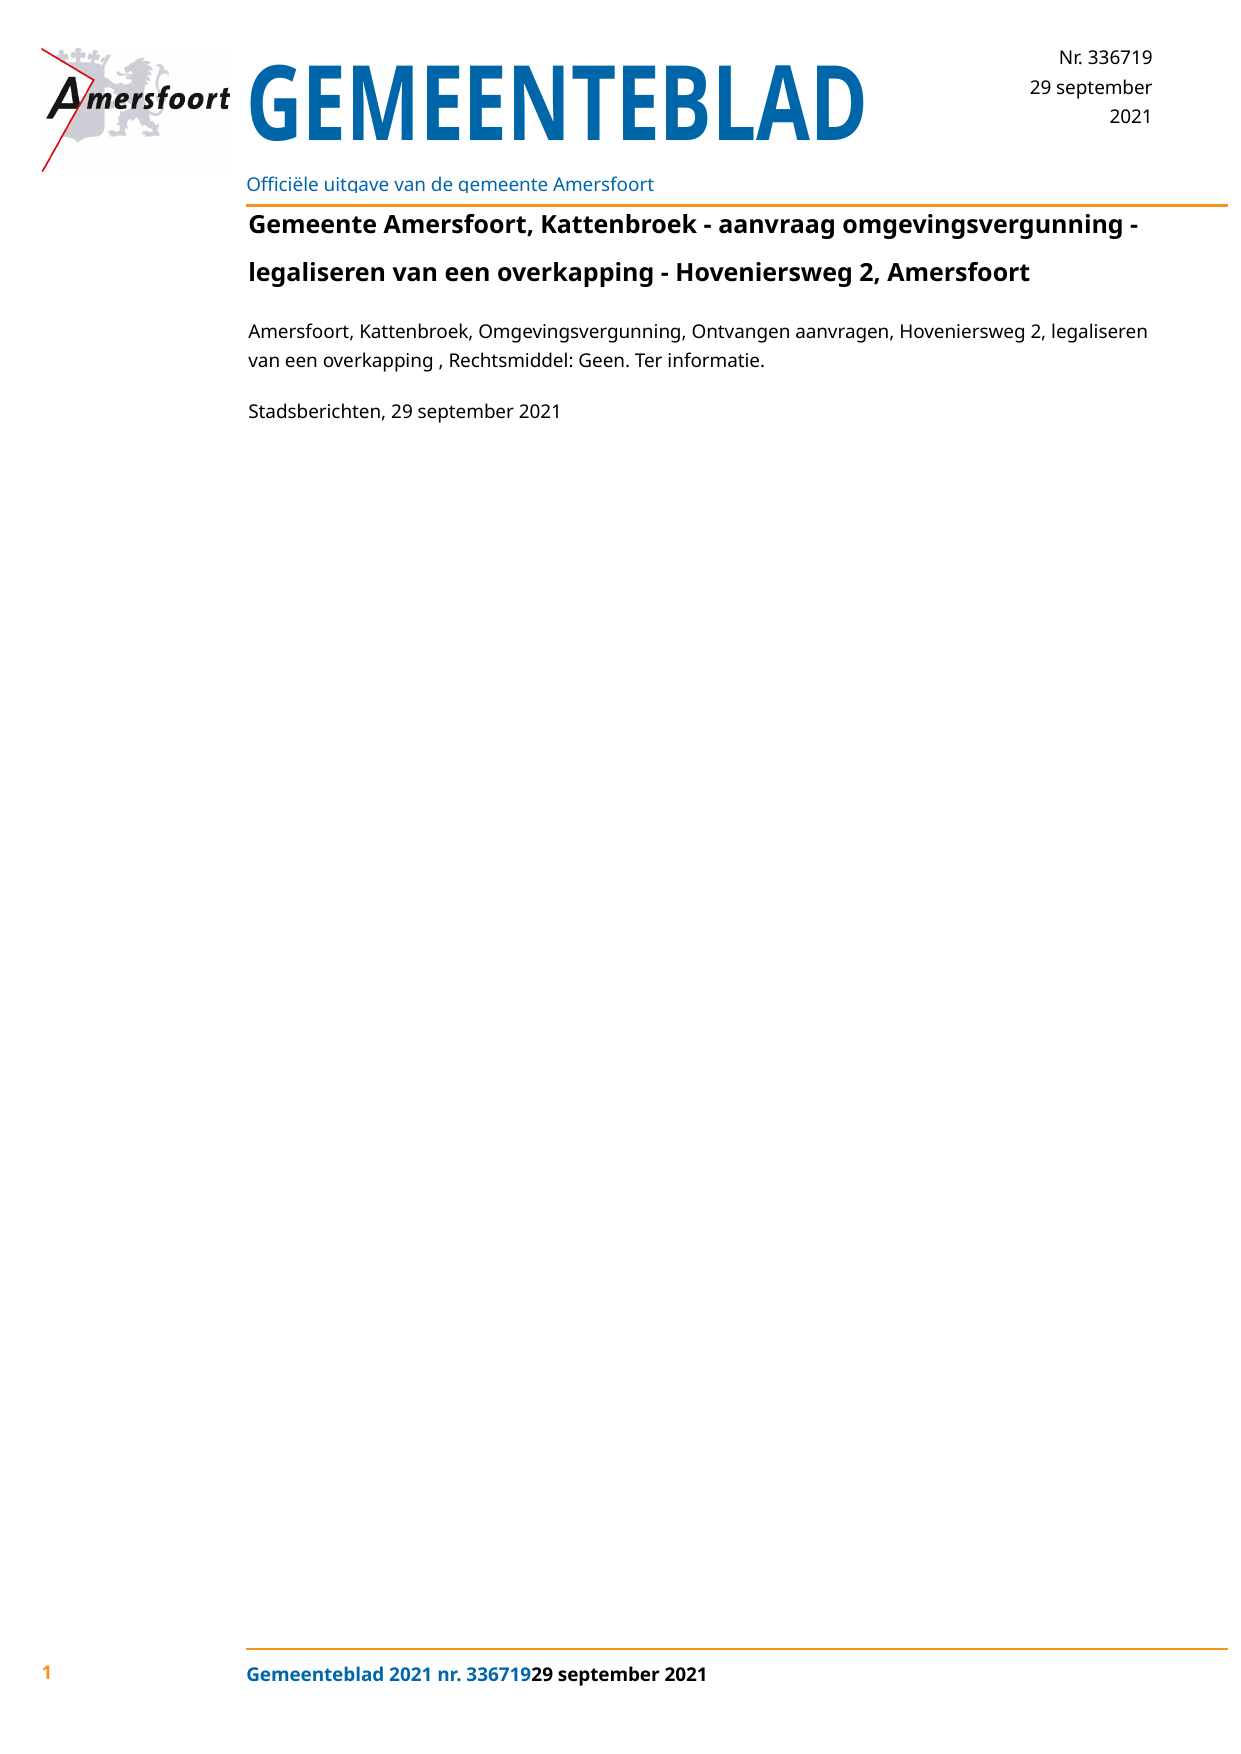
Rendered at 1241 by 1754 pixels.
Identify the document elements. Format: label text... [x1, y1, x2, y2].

text Amersfoort, Kattenbroek, Omgevingsvergunning, Ontvangen aanvragen, Hoveniersweg 2, legaliseren van een overkapping , Rechtsmiddel: Geen. Ter informatie. [248, 318, 1152, 373]
text Stadsberichten, 29 september 2021 [248, 398, 1152, 424]
text Gemeente Amersfoort, Kattenbroek - aanvraag omgevingsvergunning - legaliseren van een overkapping - Hoveniersweg 2, Amersfoort [248, 207, 1152, 288]
picture [41, 47, 231, 172]
